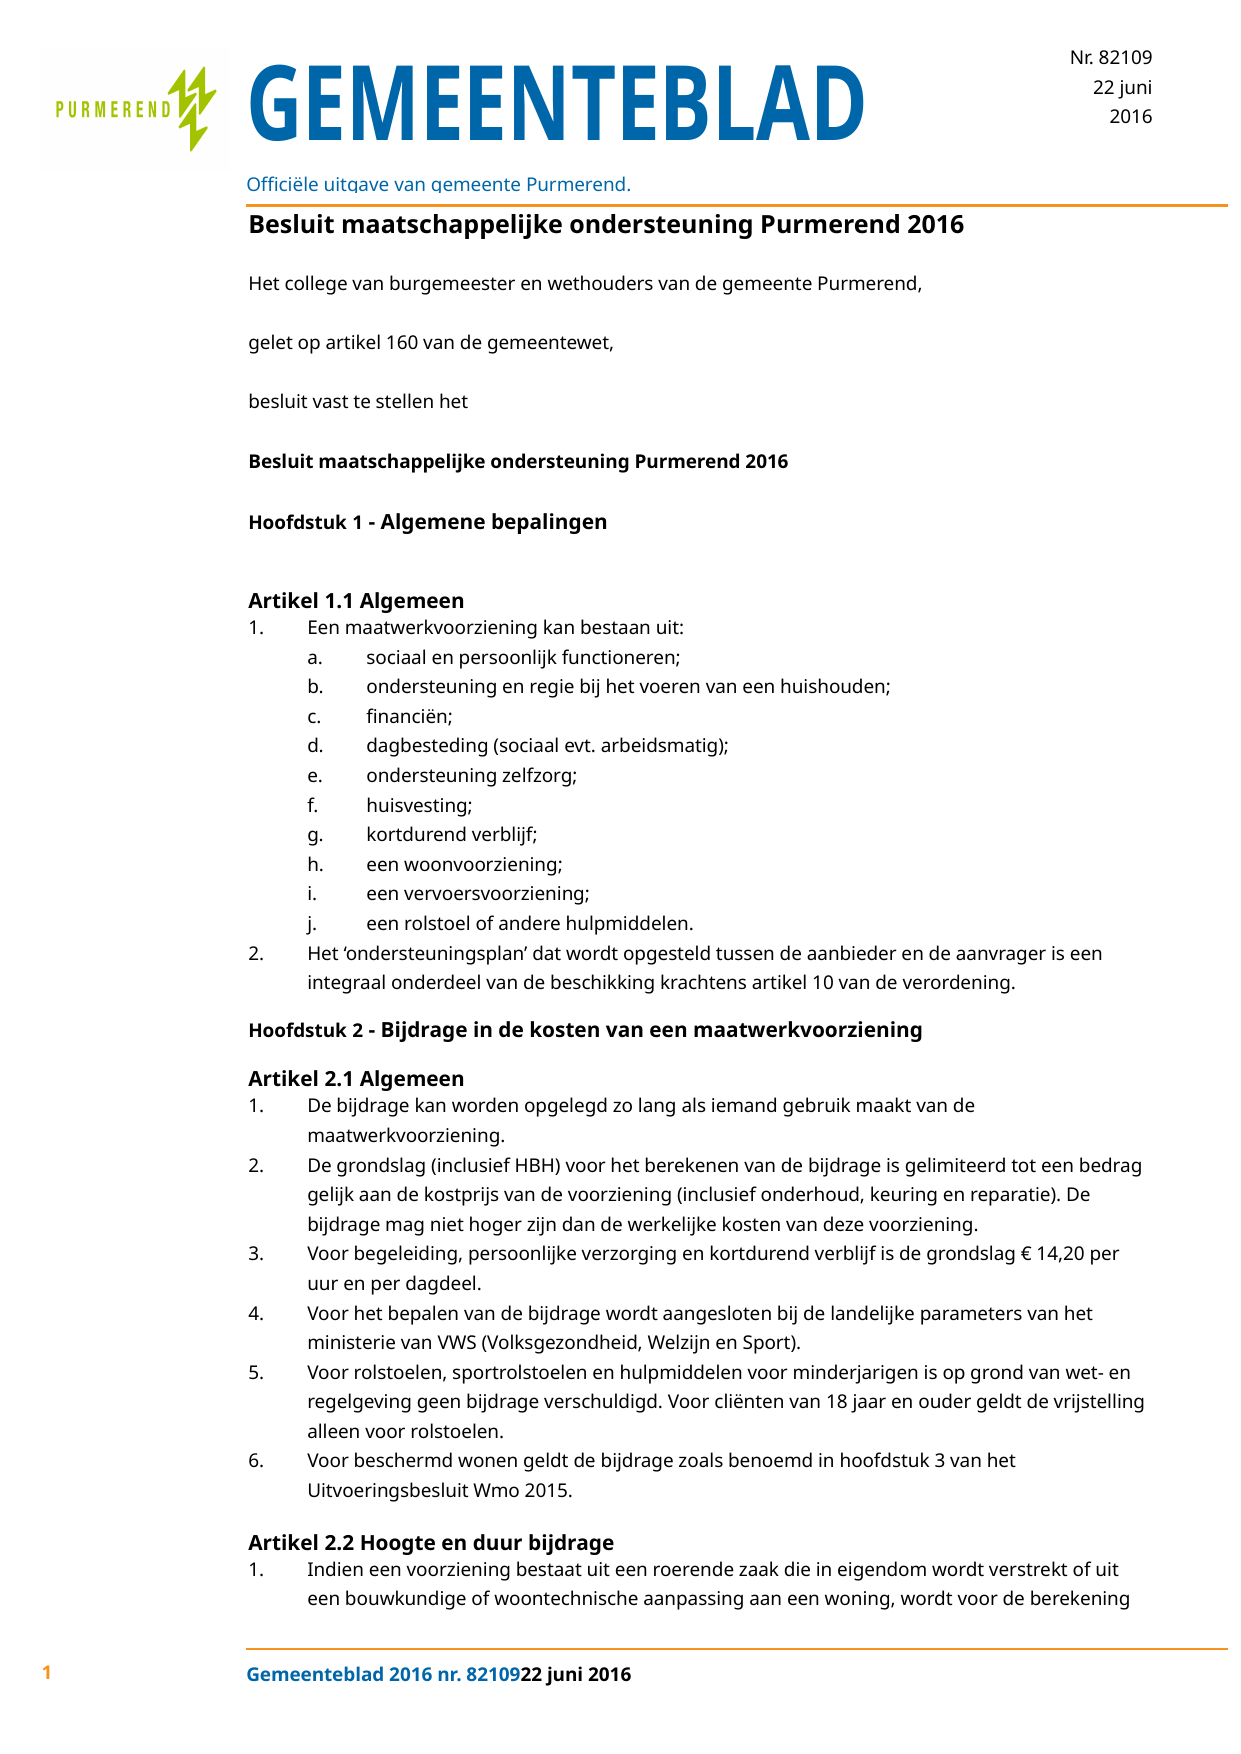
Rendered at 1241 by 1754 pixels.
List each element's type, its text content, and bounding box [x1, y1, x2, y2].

text Artikel 2.1 Algemeen [248, 1064, 1152, 1093]
text Hoofdstuk 2 - Bijdrage in de kosten van een maatwerkvoorziening [248, 1015, 1152, 1043]
list Voor begeleiding, persoonlijke verzorging en kortdurend verblijf is de grondslag € 14,20 per uur en per dagdeel. [248, 1241, 1152, 1296]
text Artikel 2.2 Hoogte en duur bijdrage [248, 1528, 1152, 1556]
list huisvesting; [307, 792, 1152, 817]
list De bijdrage kan worden opgelegd zo lang als iemand gebruik maakt van de maatwerkvoorziening. [248, 1093, 1152, 1148]
list Het ‘ondersteuningsplan’ dat wordt opgesteld tussen de aanbieder en de aanvrager is een integraal onderdeel van de beschikking krachtens artikel 10 van de verordening. [248, 940, 1152, 995]
text Het college van burgemeester en wethouders van de gemeente Purmerend, [248, 270, 1152, 296]
list dagbesteding (sociaal evt. arbeidsmatig); [307, 733, 1152, 758]
list een rolstoel of andere hulpmiddelen. [307, 910, 1152, 936]
list Voor beschermd wonen geldt de bijdrage zoals benoemd in hoofdstuk 3 van het Uitvoeringsbesluit Wmo 2015. [248, 1448, 1152, 1503]
text besluit vast te stellen het [248, 389, 1152, 414]
text Artikel 1.1 Algemeen [248, 586, 1152, 614]
list Voor rolstoelen, sportrolstoelen en hulpmiddelen voor minderjarigen is op grond van wet- en regelgeving geen bijdrage verschuldigd. Voor cliënten van 18 jaar en ouder geldt de vrijstelling alleen voor rolstoelen. [248, 1359, 1152, 1444]
list De grondslag (inclusief HBH) voor het berekenen van de bijdrage is gelimiteerd tot een bedrag gelijk aan de kostprijs van de voorziening (inclusief onderhoud, keuring en reparatie). De bijdrage mag niet hoger zijn dan de werkelijke kosten van deze voorziening. [248, 1152, 1152, 1237]
list een woonvoorziening; [307, 851, 1152, 877]
list sociaal en persoonlijk functioneren; [307, 644, 1152, 669]
text Besluit maatschappelijke ondersteuning Purmerend 2016 [248, 207, 1152, 241]
list Voor het bepalen van de bijdrage wordt aangesloten bij de landelijke parameters van het ministerie van VWS (Volksgezondheid, Welzijn en Sport). [248, 1300, 1152, 1355]
list kortdurend verblijf; [307, 821, 1152, 847]
text Hoofdstuk 1 - Algemene bepalingen [248, 507, 1152, 535]
picture [41, 47, 231, 172]
list een vervoersvoorziening; [307, 881, 1152, 906]
list financiën; [307, 703, 1152, 729]
text gelet op artikel 160 van de gemeentewet, [248, 329, 1152, 355]
text Besluit maatschappelijke ondersteuning Purmerend 2016 [248, 448, 1152, 473]
list Indien een voorziening bestaat uit een roerende zaak die in eigendom wordt verstrekt of uit een bouwkundige of woontechnische aanpassing aan een woning, wordt voor de berekening [248, 1556, 1152, 1611]
list ondersteuning zelfzorg; [307, 762, 1152, 788]
list ondersteuning en regie bij het voeren van een huishouden; [307, 673, 1152, 699]
list Een maatwerkvoorziening kan bestaan uit: [248, 614, 1152, 640]
